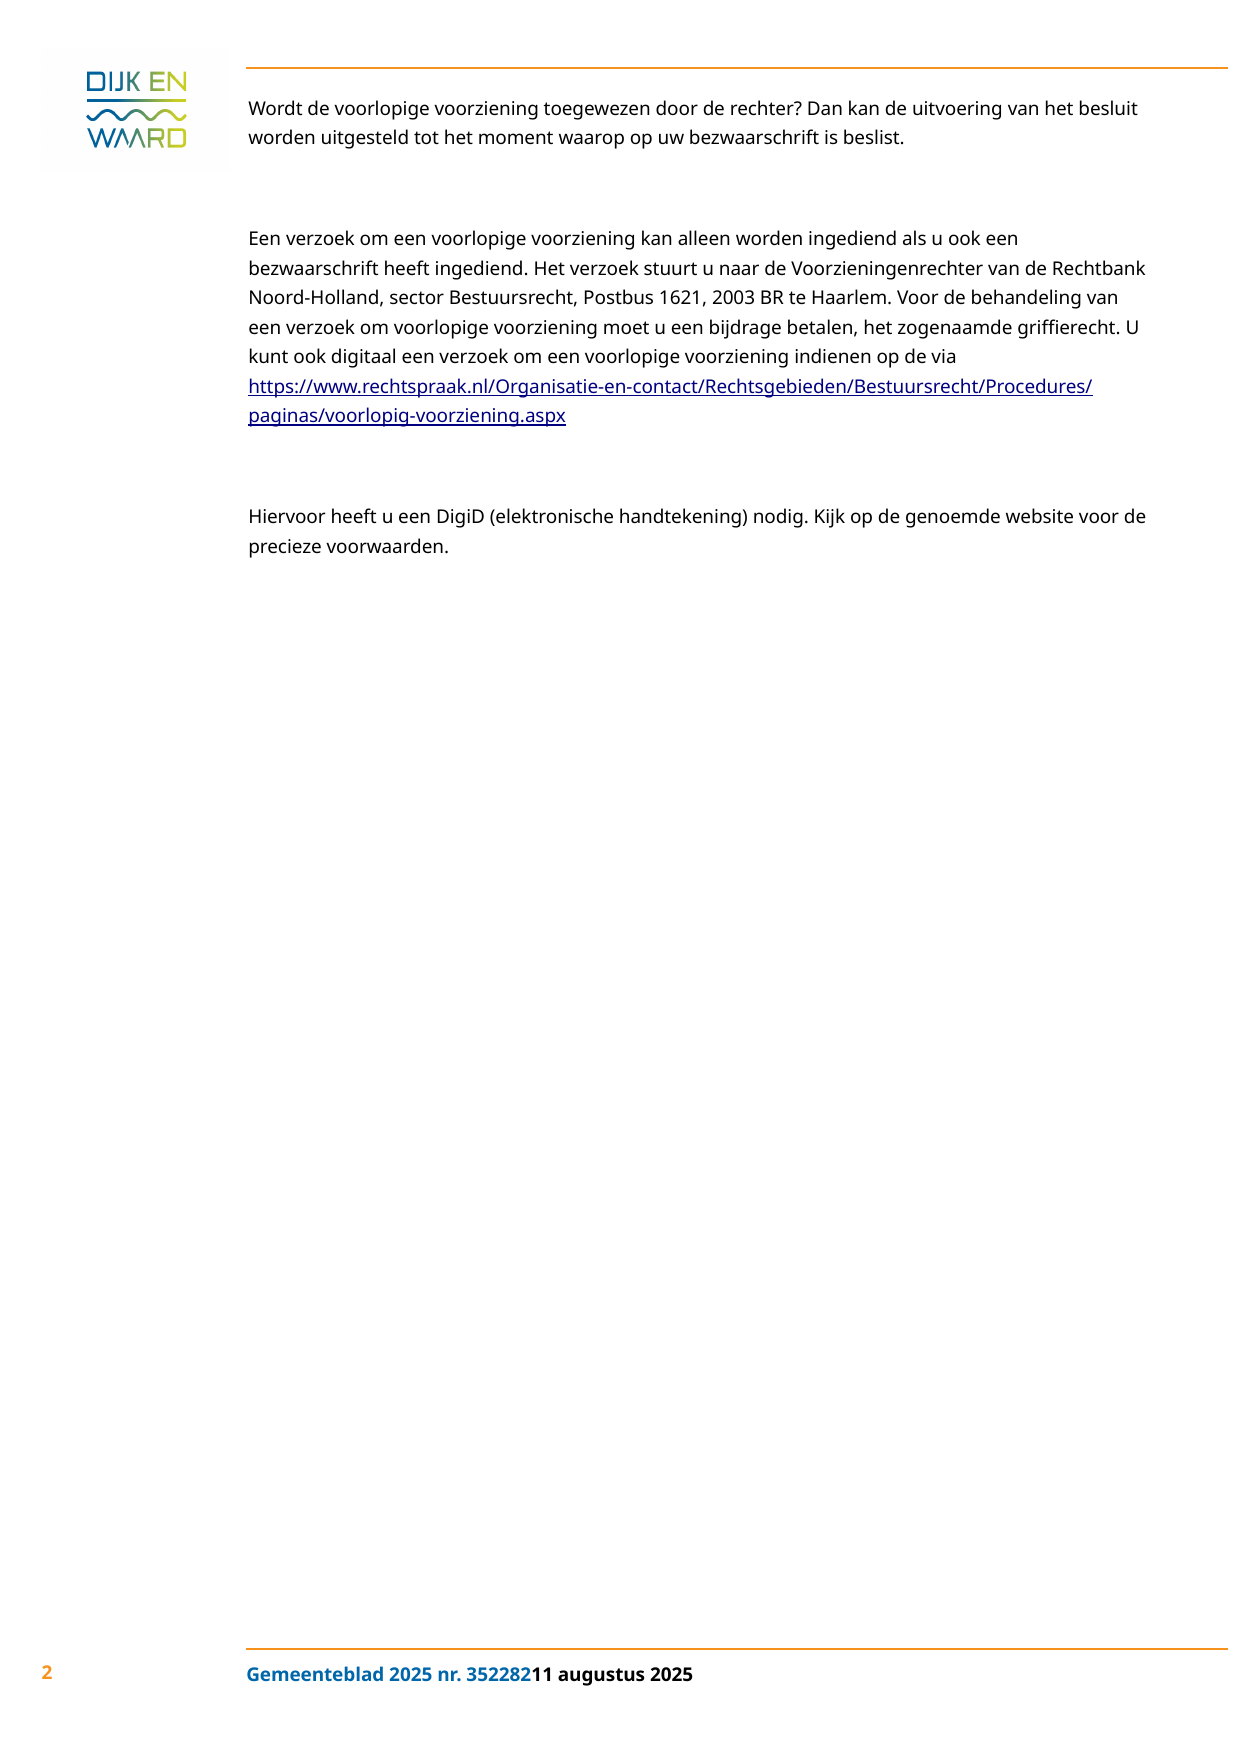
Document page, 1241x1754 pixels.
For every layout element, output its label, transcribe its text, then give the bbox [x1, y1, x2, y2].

text Een verzoek om een voorlopige voorziening kan alleen worden ingediend als u ook een bezwaarschrift heeft ingediend. Het verzoek stuurt u naar de Voorzieningenrechter van de Rechtbank Noord-Holland, sector Bestuursrecht, Postbus 1621, 2003 BR te Haarlem. Voor de behandeling van een verzoek om voorlopige voorziening moet u een bijdrage betalen, het zogenaamde griffierecht. U kunt ook digitaal een verzoek om een voorlopige voorziening indienen op de via https://www.rechtspraak.nl/Organisatie-en-contact/Rechtsgebieden/Bestuursrecht/Procedures/paginas/voorlopig-voorziening.aspx [248, 225, 1152, 428]
text Wordt de voorlopige voorziening toegewezen door de rechter? Dan kan de uitvoering van het besluit worden uitgesteld tot het moment waarop op uw bezwaarschrift is beslist. [248, 95, 1152, 150]
picture [41, 47, 231, 172]
text Hiervoor heeft u een DigiD (elektronische handtekening) nodig. Kijk op de genoemde website voor de precieze voorwaarden. [248, 503, 1152, 559]
